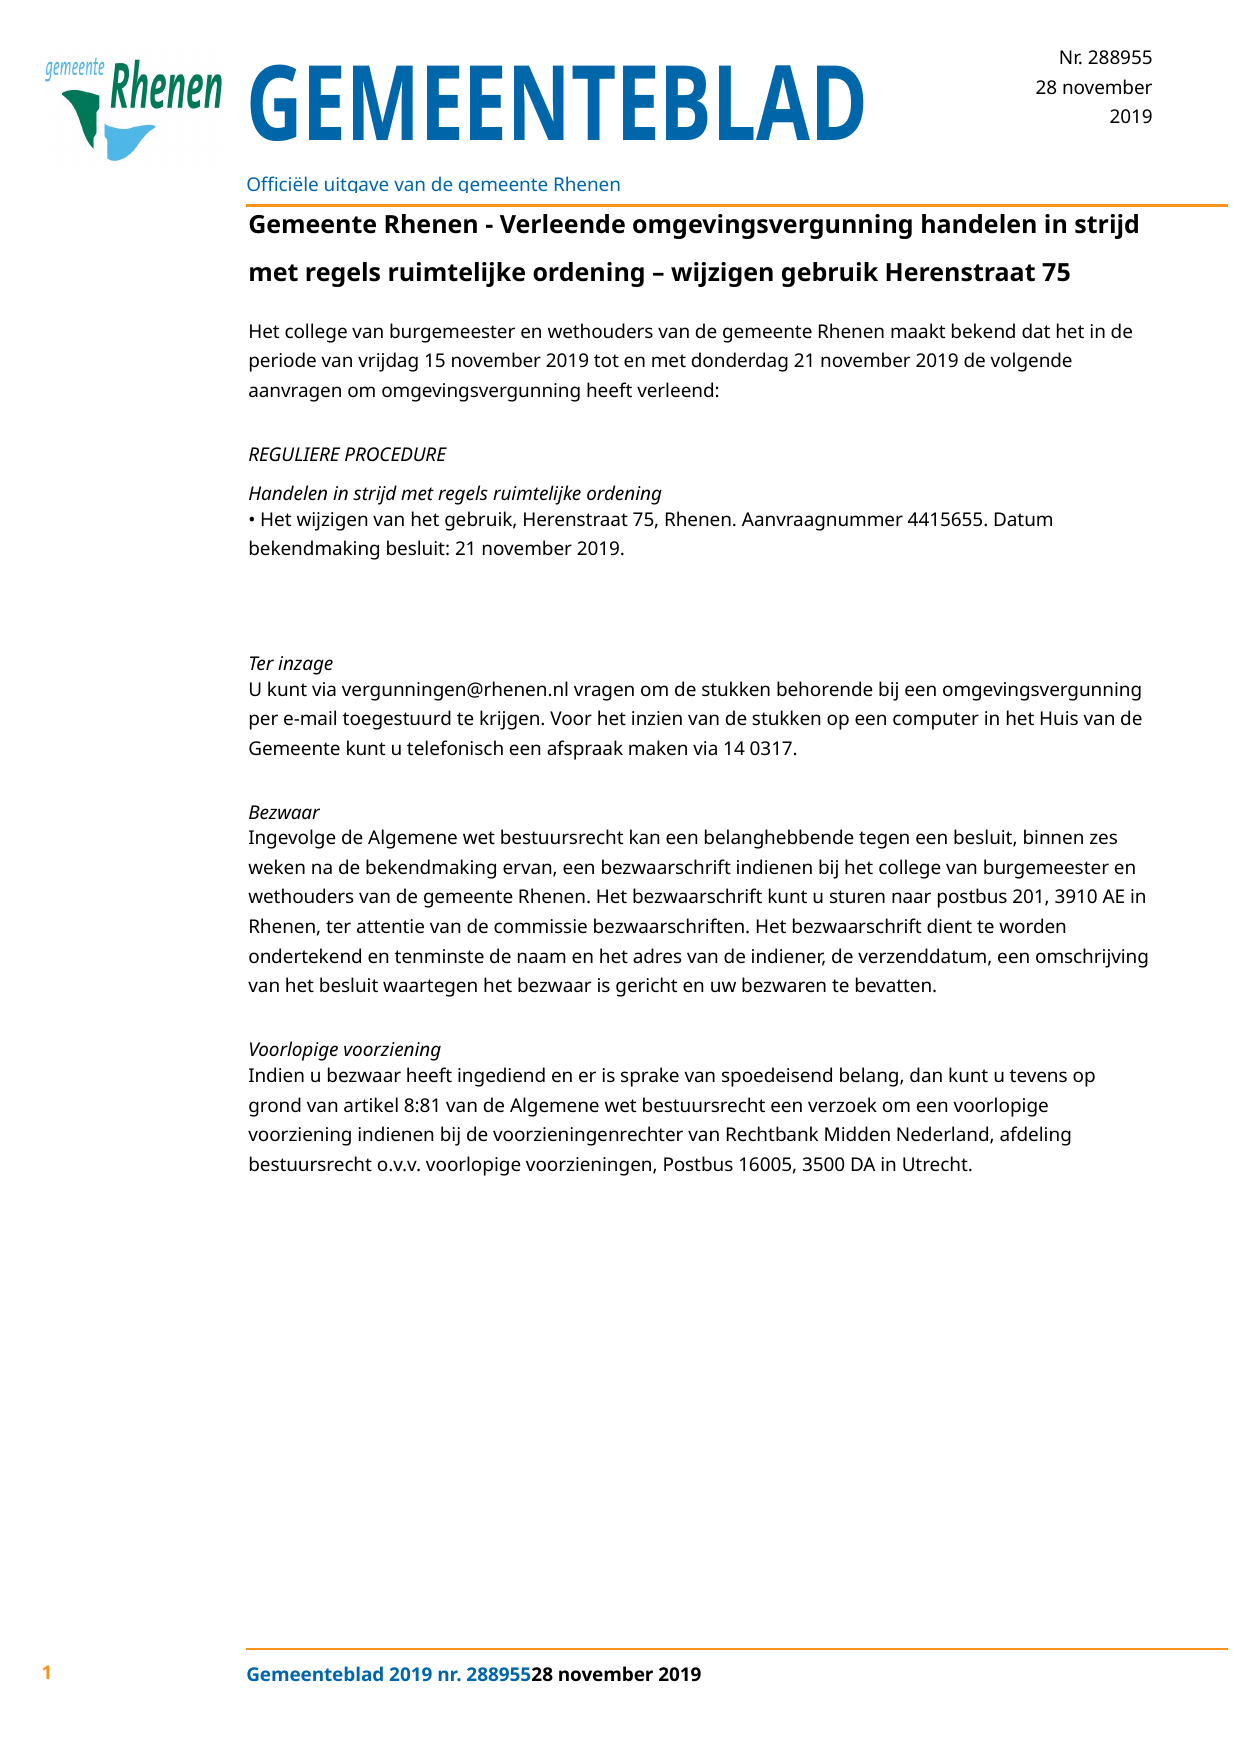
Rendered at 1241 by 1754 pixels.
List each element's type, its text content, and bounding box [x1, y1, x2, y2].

text REGULIERE PROCEDURE [248, 441, 1152, 467]
text Ter inzage [248, 650, 1152, 676]
text Voorlopige voorziening [248, 1036, 1152, 1062]
text • Het wijzigen van het gebruik, Herenstraat 75, Rhenen. Aanvraagnummer 4415655. Datum bekendmaking besluit: 21 november 2019. [248, 506, 1152, 561]
text Handelen in strijd met regels ruimtelijke ordening [248, 480, 1152, 506]
text Ingevolge de Algemene wet bestuursrecht kan een belanghebbende tegen een besluit, binnen zes weken na de bekendmaking ervan, een bezwaarschrift indienen bij het college van burgemeester en wethouders van de gemeente Rhenen. Het bezwaarschrift kunt u sturen naar postbus 201, 3910 AE in Rhenen, ter attentie van de commissie bezwaarschriften. Het bezwaarschrift dient te worden ondertekend en tenminste de naam en het adres van de indiener, de verzenddatum, een omschrijving van het besluit waartegen het bezwaar is gericht en uw bezwaren te bevatten. [248, 824, 1152, 998]
text Bezwaar [248, 799, 1152, 824]
picture [41, 47, 231, 172]
text Indien u bezwaar heeft ingediend en er is sprake van spoedeisend belang, dan kunt u tevens op grond van artikel 8:81 van de Algemene wet bestuursrecht een verzoek om een voorlopige voorziening indienen bij de voorzieningenrechter van Rechtbank Midden Nederland, afdeling bestuursrecht o.v.v. voorlopige voorzieningen, Postbus 16005, 3500 DA in Utrecht. [248, 1062, 1152, 1177]
text U kunt via vergunningen@rhenen.nl vragen om de stukken behorende bij een omgevingsvergunning per e-mail toegestuurd te krijgen. Voor het inzien van de stukken op een computer in het Huis van de Gemeente kunt u telefonisch een afspraak maken via 14 0317. [248, 676, 1152, 761]
text Gemeente Rhenen - Verleende omgevingsvergunning handelen in strijd met regels ruimtelijke ordening – wijzigen gebruik Herenstraat 75 [248, 207, 1152, 288]
text Het college van burgemeester en wethouders van de gemeente Rhenen maakt bekend dat het in de periode van vrijdag 15 november 2019 tot en met donderdag 21 november 2019 de volgende aanvragen om omgevingsvergunning heeft verleend: [248, 318, 1152, 403]
